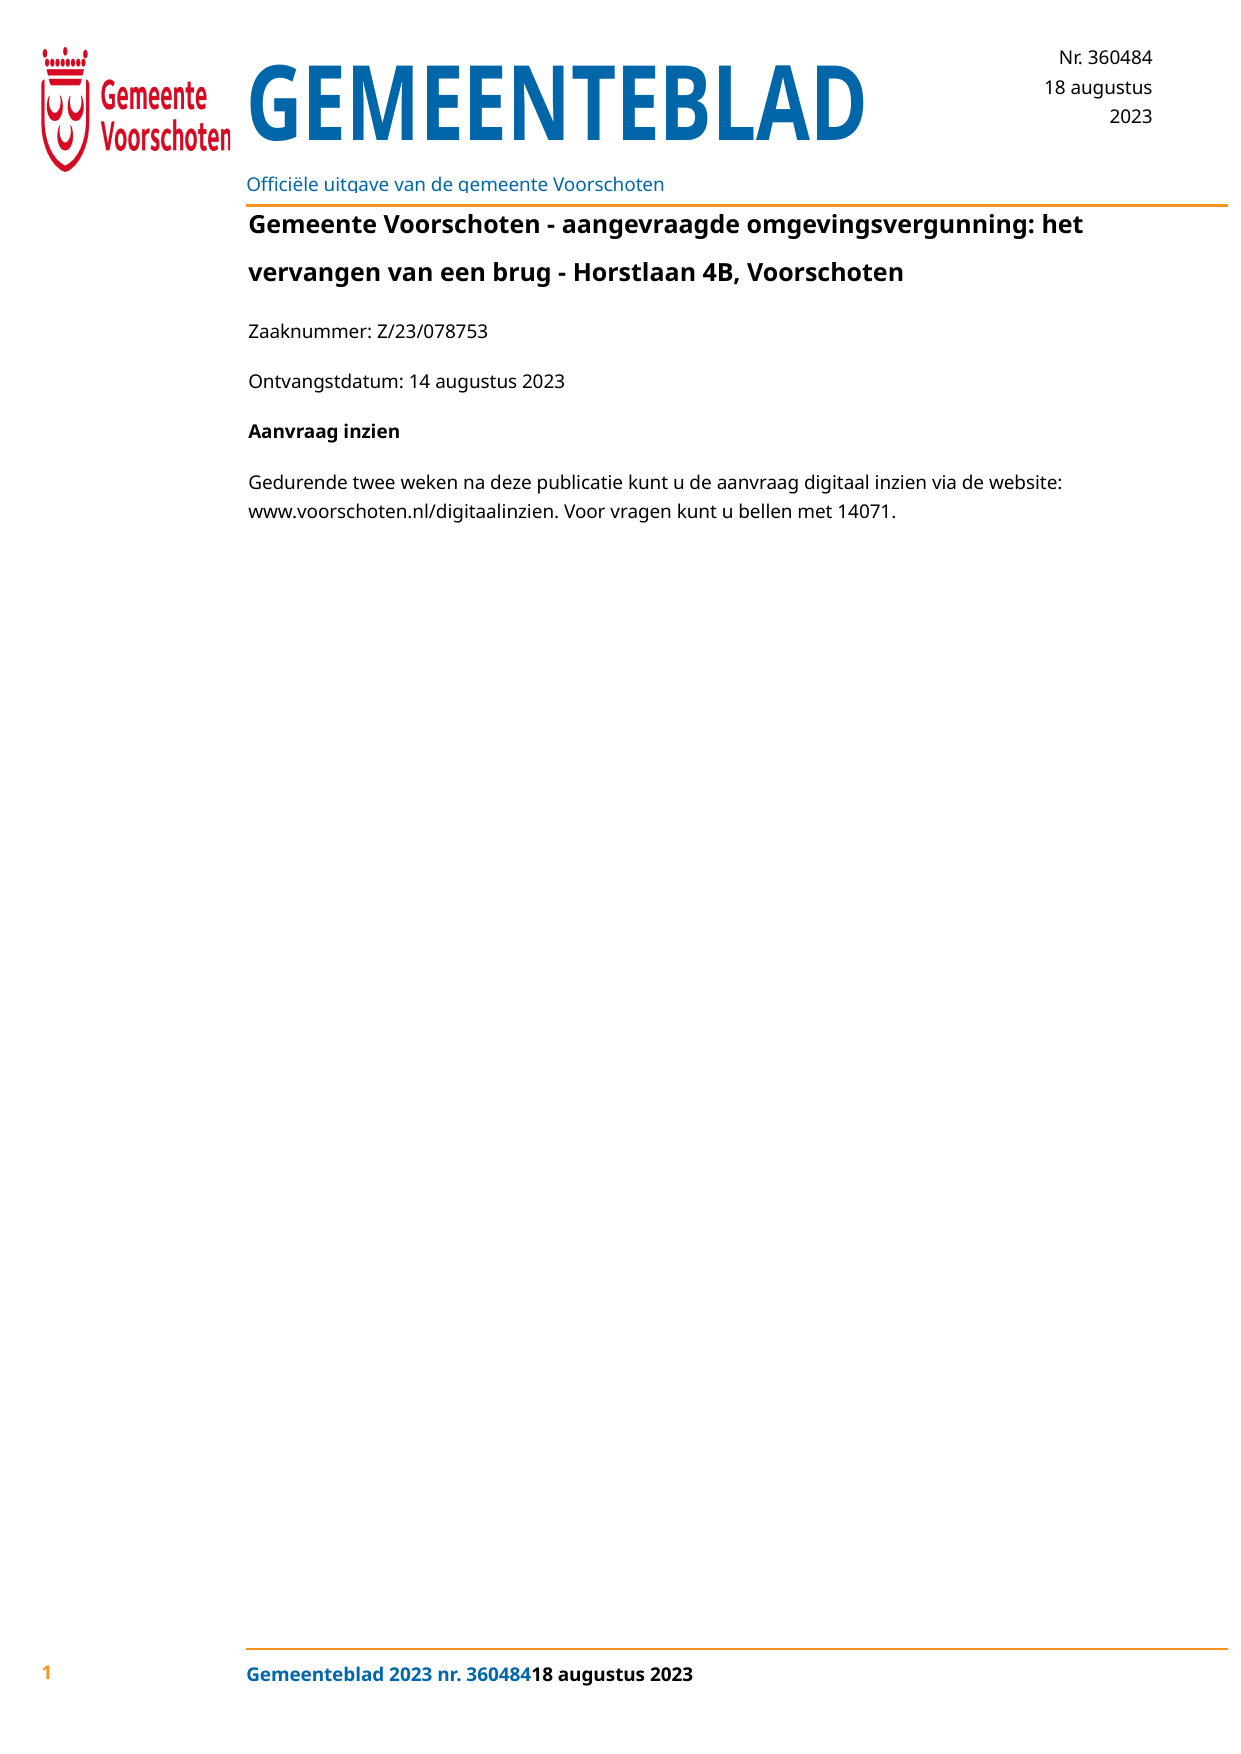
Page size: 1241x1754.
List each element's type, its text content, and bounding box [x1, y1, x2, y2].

text Aanvraag inzien [248, 419, 1152, 444]
text Gedurende twee weken na deze publicatie kunt u de aanvraag digitaal inzien via de website: www.voorschoten.nl/digitaalinzien. Voor vragen kunt u bellen met 14071. [248, 469, 1152, 524]
text Zaaknummer: Z/23/078753 [248, 318, 1152, 344]
picture [41, 47, 231, 172]
text Ontvangstdatum: 14 augustus 2023 [248, 368, 1152, 394]
text Gemeente Voorschoten - aangevraagde omgevingsvergunning: het vervangen van een brug - Horstlaan 4B, Voorschoten [248, 207, 1152, 288]
